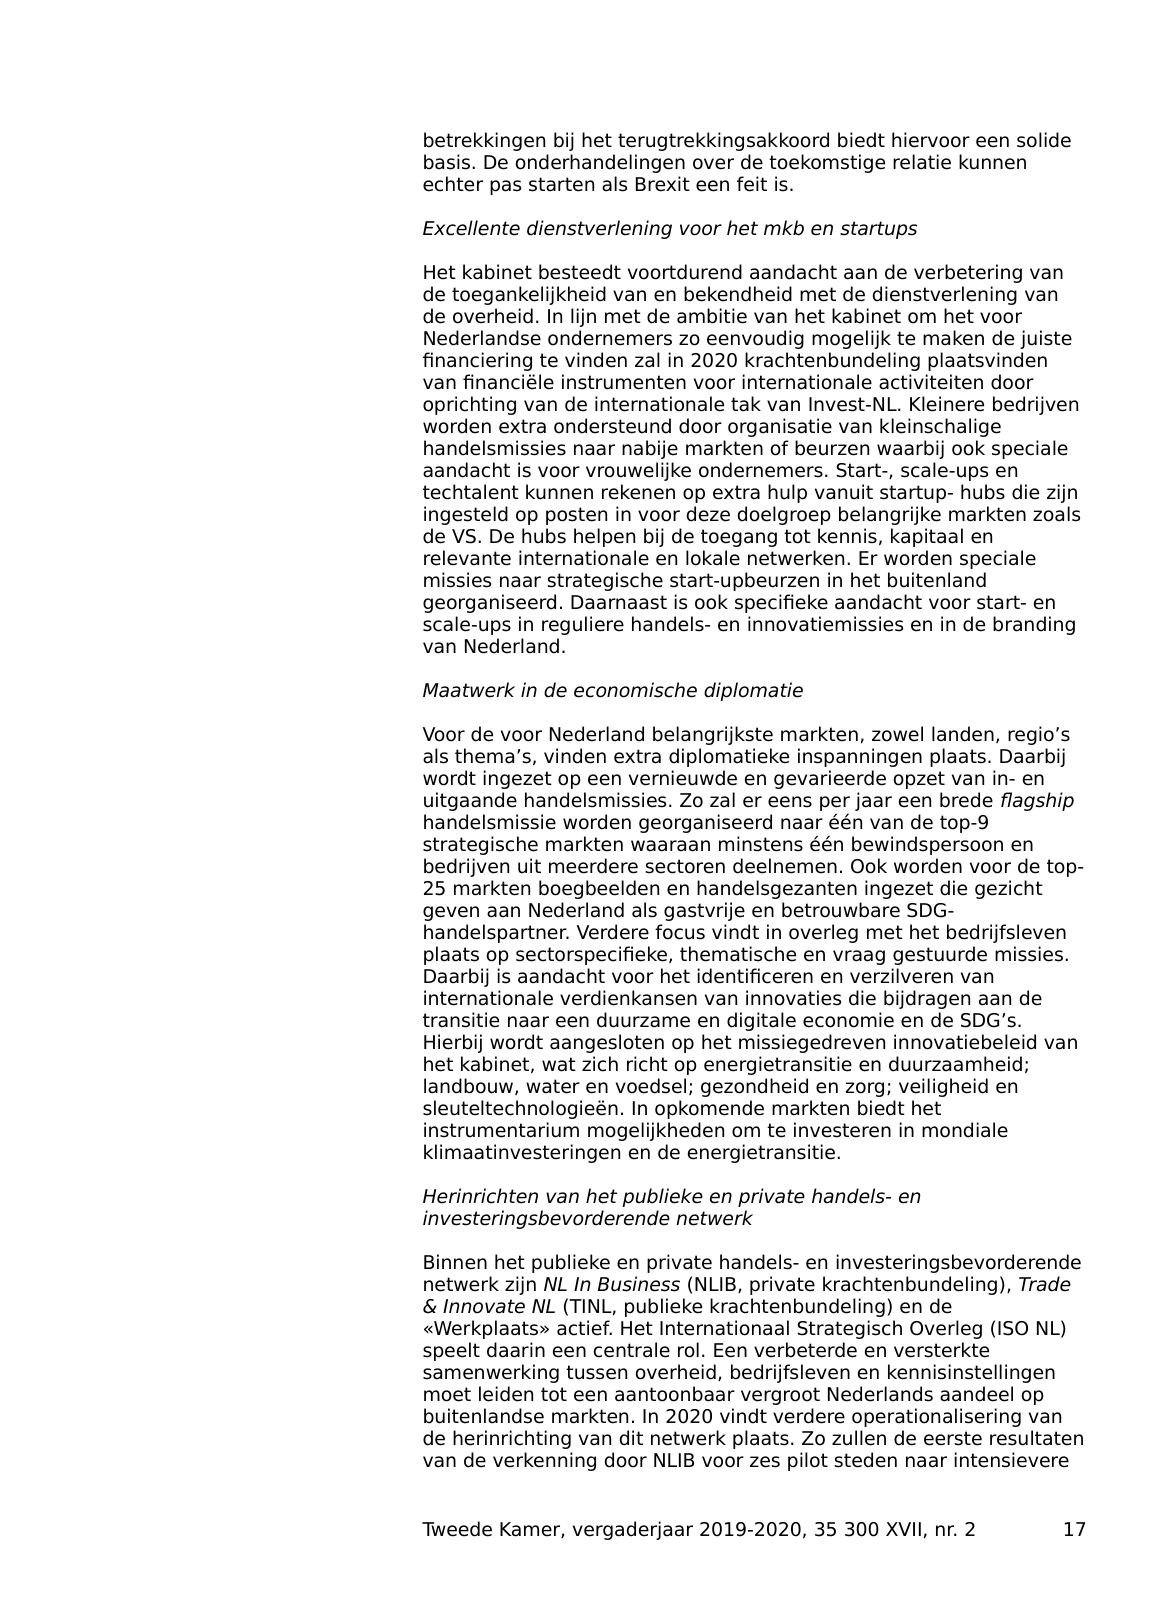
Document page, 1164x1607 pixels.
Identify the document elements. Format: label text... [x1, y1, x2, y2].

subtitle Maatwerk in de economische diplomatie [422, 680, 1087, 702]
text Voor de voor Nederland belangrijkste markten, zowel landen, regio’s als thema’s, vinden extra diplomatieke inspanningen plaats. Daarbij wordt ingezet op een vernieuwde en gevarieerde opzet van in- en uitgaande handelsmissies. Zo zal er eens per jaar een brede flagship handelsmissie worden georganiseerd naar één van de top-9 strategische markten waaraan minstens één bewindspersoon en bedrijven uit meerdere sectoren deelnemen. Ook worden voor de top-25 markten boegbeelden en handelsgezanten ingezet die gezicht geven aan Nederland als gastvrije en betrouwbare SDG-handelspartner. Verdere focus vindt in overleg met het bedrijfsleven plaats op sectorspecifieke, thematische en vraag gestuurde missies. Daarbij is aandacht voor het identificeren en verzilveren van internationale verdienkansen van innovaties die bijdragen aan de transitie naar een duurzame en digitale economie en de SDG’s. Hierbij wordt aangesloten op het missiegedreven innovatiebeleid van het kabinet, wat zich richt op energietransitie en duurzaamheid; landbouw, water en voedsel; gezondheid en zorg; veiligheid en sleuteltechnologieën. In opkomende markten biedt het instrumentarium mogelijkheden om te investeren in mondiale klimaatinvesteringen en de energietransitie. [422, 724, 1087, 1164]
text Binnen het publieke en private handels- en investeringsbevorderende netwerk zijn NL In Business (NLIB, private krachtenbundeling), Trade & Innovate NL (TINL, publieke krachtenbundeling) en de «Werkplaats» actief. Het Internationaal Strategisch Overleg (ISO NL) speelt daarin een centrale rol. Een verbeterde en versterkte samenwerking tussen overheid, bedrijfsleven en kennisinstellingen moet leiden tot een aantoonbaar vergroot Nederlands aandeel op buitenlandse markten. In 2020 vindt verdere operationalisering van de herinrichting van dit netwerk plaats. Zo zullen de eerste resultaten van de verkenning door NLIB voor zes pilot steden naar intensievere [422, 1252, 1087, 1472]
subtitle Excellente dienstverlening voor het mkb en startups [422, 218, 1087, 240]
text Het kabinet besteedt voortdurend aandacht aan de verbetering van de toegankelijkheid van en bekendheid met de dienstverlening van de overheid. In lijn met de ambitie van het kabinet om het voor Nederlandse ondernemers zo eenvoudig mogelijk te maken de juiste financiering te vinden zal in 2020 krachtenbundeling plaatsvinden van financiële instrumenten voor internationale activiteiten door oprichting van de internationale tak van Invest-NL. Kleinere bedrijven worden extra ondersteund door organisatie van kleinschalige handelsmissies naar nabije markten of beurzen waarbij ook speciale aandacht is voor vrouwelijke ondernemers. Start-, scale-ups en techtalent kunnen rekenen op extra hulp vanuit startup- hubs die zijn ingesteld op posten in voor deze doelgroep belangrijke markten zoals de VS. De hubs helpen bij de toegang tot kennis, kapitaal en relevante internationale en lokale netwerken. Er worden speciale missies naar strategische start-upbeurzen in het buitenland georganiseerd. Daarnaast is ook specifieke aandacht voor start- en scale-ups in reguliere handels- en innovatiemissies en in de branding van Nederland. [422, 262, 1087, 658]
text betrekkingen bij het terugtrekkingsakkoord biedt hiervoor een solide basis. De onderhandelingen over de toekomstige relatie kunnen echter pas starten als Brexit een feit is. [422, 130, 1087, 196]
subtitle Herinrichten van het publieke en private handels- en investeringsbevorderende netwerk [422, 1186, 1087, 1230]
